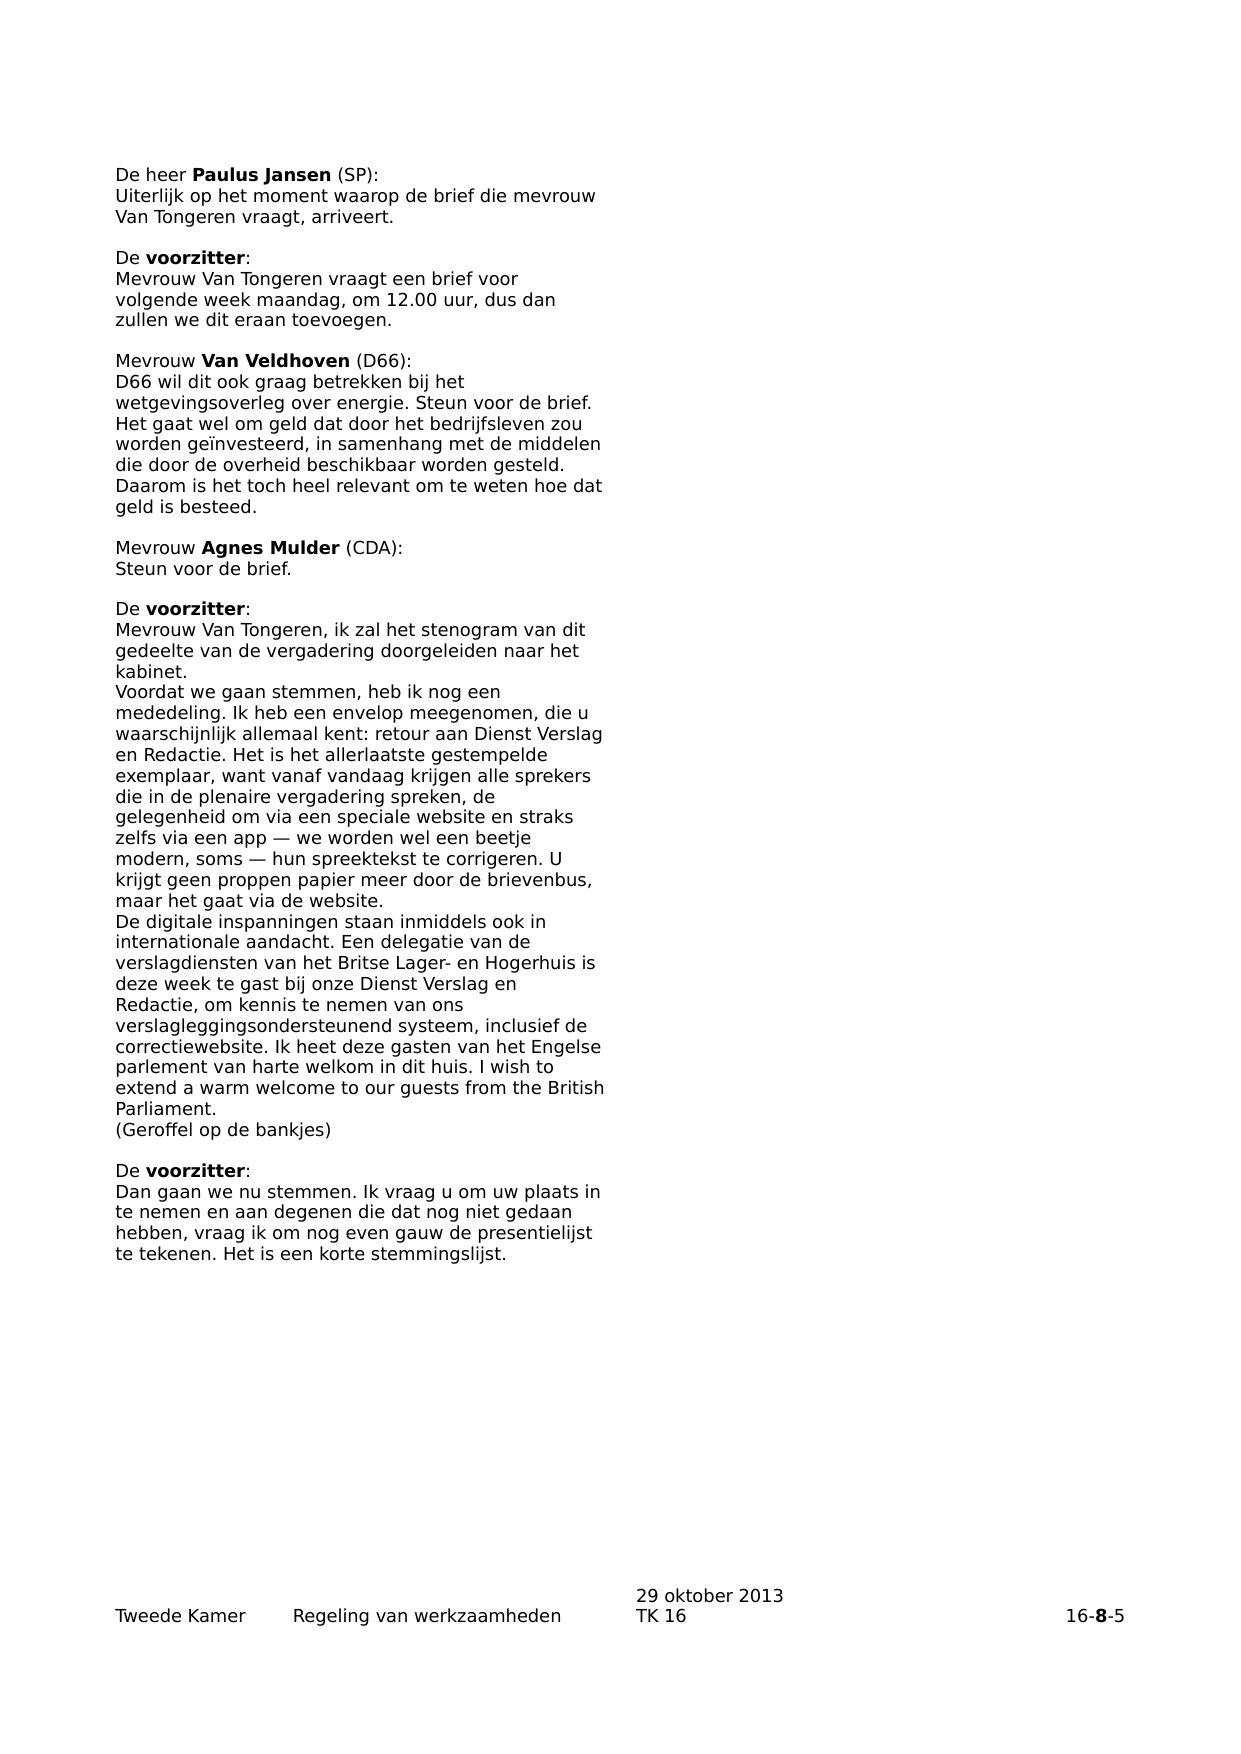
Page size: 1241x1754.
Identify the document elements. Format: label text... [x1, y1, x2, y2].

text D66 wil dit ook graag betrekken bij het wetgevingsoverleg over energie. Steun voor de brief. Het gaat wel om geld dat door het bedrijfsleven zou worden geïnvesteerd, in samenhang met de middelen die door de overheid beschikbaar worden gesteld. Daarom is het toch heel relevant om te weten hoe dat geld is besteed. [115, 372, 605, 517]
text Mevrouw Agnes Mulder (CDA): [115, 537, 605, 558]
text (Geroffel op de bankjes) [115, 1120, 605, 1141]
text De voorzitter: [115, 248, 605, 268]
text De digitale inspanningen staan inmiddels ook in internationale aandacht. Een delegatie van de verslagdiensten van het Britse Lager- en Hogerhuis is deze week te gast bij onze Dienst Verslag en Redactie, om kennis te nemen van ons verslagleggingsondersteunend systeem, inclusief de correctiewebsite. Ik heet deze gasten van het Engelse parlement van harte welkom in dit huis. I wish to extend a warm welcome to our guests from the British Parliament. [115, 911, 605, 1120]
text De voorzitter: [115, 599, 605, 620]
text Uiterlijk op het moment waarop de brief die mevrouw Van Tongeren vraagt, arriveert. [115, 186, 605, 228]
text Mevrouw Van Veldhoven (D66): [115, 351, 605, 372]
text Steun voor de brief. [115, 558, 605, 579]
text Mevrouw Van Tongeren, ik zal het stenogram van dit gedeelte van de vergadering doorgeleiden naar het kabinet. [115, 620, 605, 682]
text Mevrouw Van Tongeren vraagt een brief voor volgende week maandag, om 12.00 uur, dus dan zullen we dit eraan toevoegen. [115, 268, 605, 331]
text Voordat we gaan stemmen, heb ik nog een mededeling. Ik heb een envelop meegenomen, die u waarschijnlijk allemaal kent: retour aan Dienst Verslag en Redactie. Het is het allerlaatste gestempelde exemplaar, want vanaf vandaag krijgen alle sprekers die in de plenaire vergadering spreken, de gelegenheid om via een speciale website en straks zelfs via een app — we worden wel een beetje modern, soms — hun spreektekst te corrigeren. U krijgt geen proppen papier meer door de brievenbus, maar het gaat via de website. [115, 682, 605, 911]
text De voorzitter: [115, 1161, 605, 1181]
text Dan gaan we nu stemmen. Ik vraag u om uw plaats in te nemen en aan degenen die dat nog niet gedaan hebben, vraag ik om nog even gauw de presentielijst te tekenen. Het is een korte stemmingslijst. [115, 1181, 605, 1265]
text De heer Paulus Jansen (SP): [115, 165, 605, 186]
